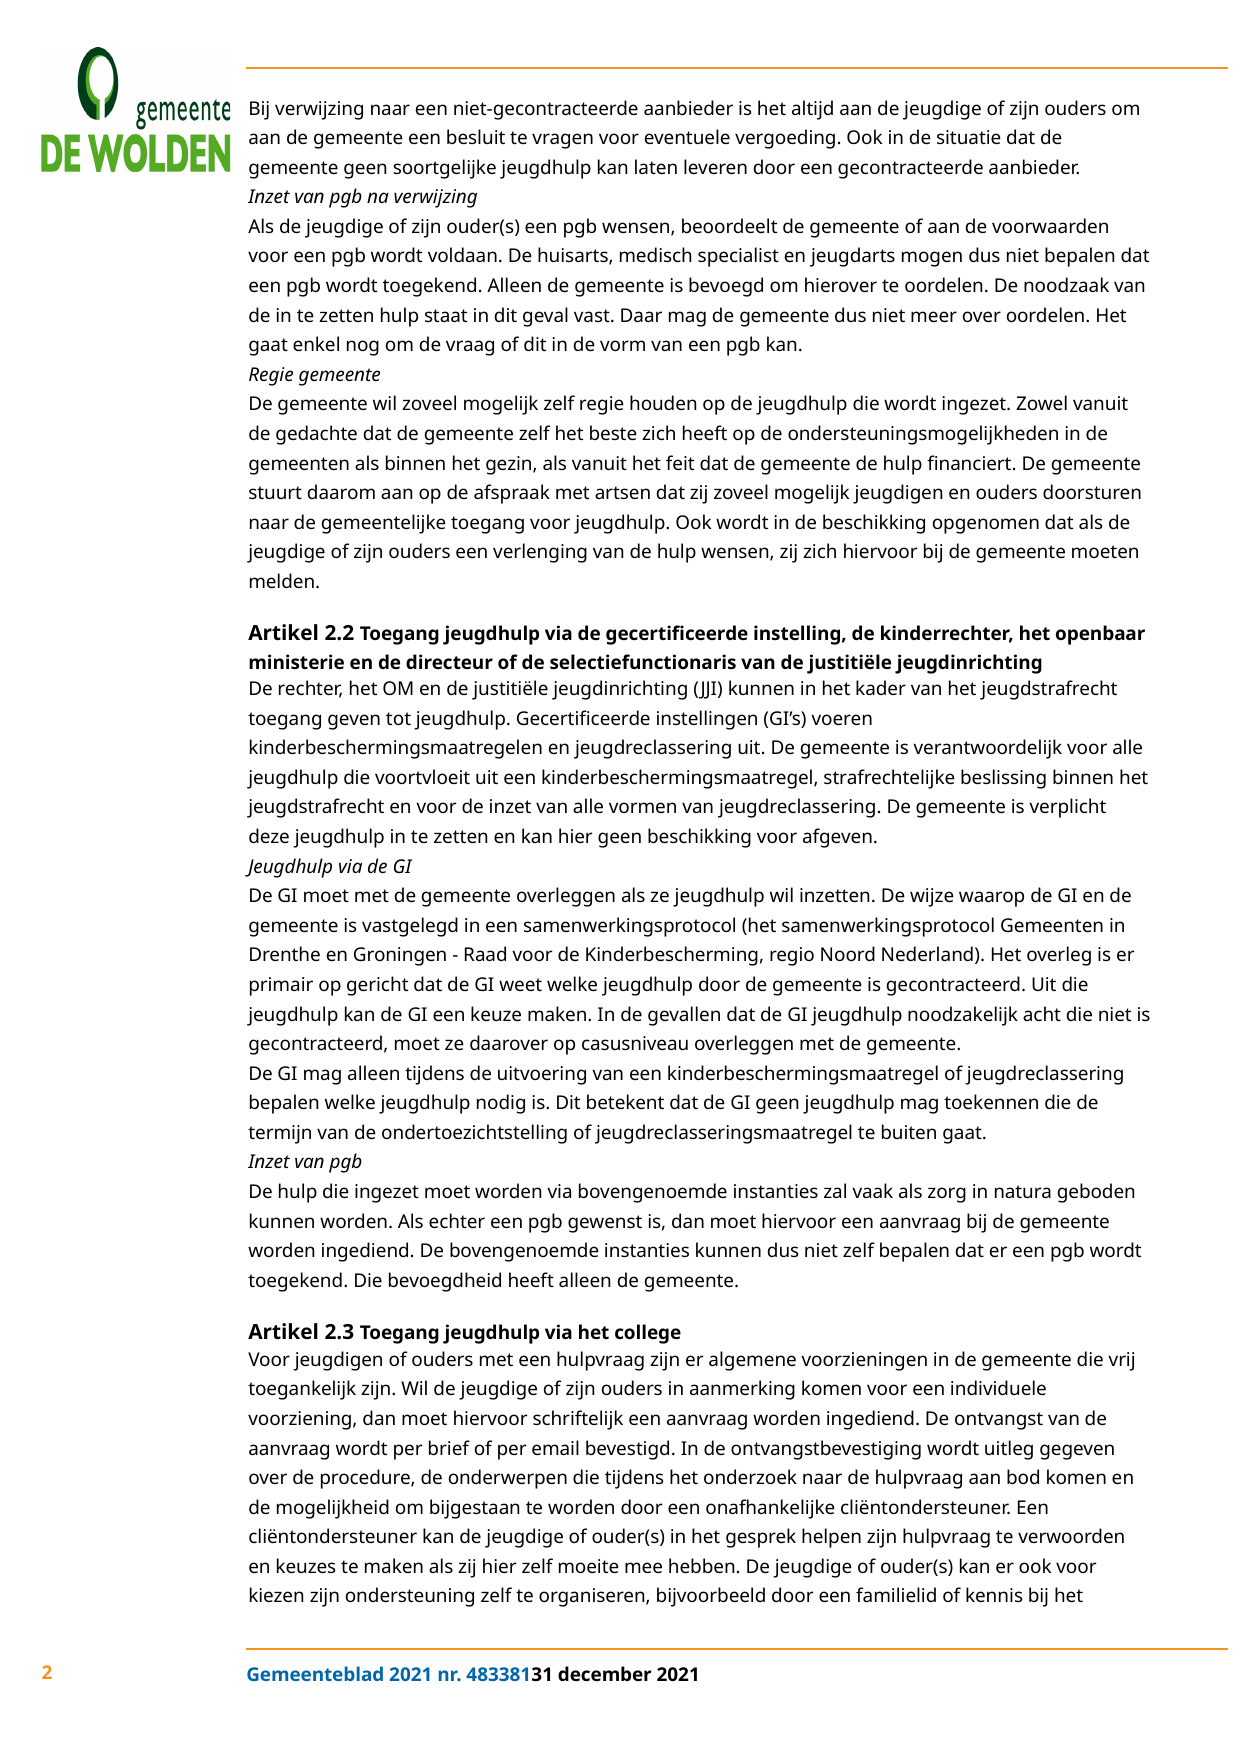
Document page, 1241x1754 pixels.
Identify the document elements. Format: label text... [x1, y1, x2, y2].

picture [41, 47, 231, 172]
text Voor jeugdigen of ouders met een hulpvraag zijn er algemene voorzieningen in de gemeente die vrij toegankelijk zijn. Wil de jeugdige of zijn ouders in aanmerking komen voor een individuele voorziening, dan moet hiervoor schriftelijk een aanvraag worden ingediend. De ontvangst van de aanvraag wordt per brief of per email bevestigd. In de ontvangstbevestiging wordt uitleg gegeven over de procedure, de onderwerpen die tijdens het onderzoek naar de hulpvraag aan bod komen en de mogelijkheid om bijgestaan te worden door een onafhankelijke cliëntondersteuner. Een cliëntondersteuner kan de jeugdige of ouder(s) in het gesprek helpen zijn hulpvraag te verwoorden en keuzes te maken als zij hier zelf moeite mee hebben. De jeugdige of ouder(s) kan er ook voor kiezen zijn ondersteuning zelf te organiseren, bijvoorbeeld door een familielid of kennis bij het [248, 1346, 1152, 1608]
text De hulp die ingezet moet worden via bovengenoemde instanties zal vaak als zorg in natura geboden kunnen worden. Als echter een pgb gewenst is, dan moet hiervoor een aanvraag bij de gemeente worden ingediend. De bovengenoemde instanties kunnen dus niet zelf bepalen dat er een pgb wordt toegekend. Die bevoegdheid heeft alleen de gemeente. [248, 1178, 1152, 1293]
text Bij verwijzing naar een niet-gecontracteerde aanbieder is het altijd aan de jeugdige of zijn ouders om aan de gemeente een besluit te vragen voor eventuele vergoeding. Ook in de situatie dat de gemeente geen soortgelijke jeugdhulp kan laten leveren door een gecontracteerde aanbieder. [248, 95, 1152, 180]
text Als de jeugdige of zijn ouder(s) een pgb wensen, beoordeelt de gemeente of aan de voorwaarden voor een pgb wordt voldaan. De huisarts, medisch specialist en jeugdarts mogen dus niet bepalen dat een pgb wordt toegekend. Alleen de gemeente is bevoegd om hierover te oordelen. De noodzaak van de in te zetten hulp staat in dit geval vast. Daar mag de gemeente dus niet meer over oordelen. Het gaat enkel nog om de vraag of dit in de vorm van een pgb kan. [248, 213, 1152, 357]
text De GI moet met de gemeente overleggen als ze jeugdhulp wil inzetten. De wijze waarop de GI en de gemeente is vastgelegd in een samenwerkingsprotocol (het samenwerkingsprotocol Gemeenten in Drenthe en Groningen - Raad voor de Kinderbescherming, regio Noord Nederland). Het overleg is er primair op gericht dat de GI weet welke jeugdhulp door de gemeente is gecontracteerd. Uit die jeugdhulp kan de GI een keuze maken. In de gevallen dat de GI jeugdhulp noodzakelijk acht die niet is gecontracteerd, moet ze daarover op casusniveau overleggen met de gemeente. [248, 882, 1152, 1056]
text Artikel 2.3 Toegang jeugdhulp via het college [248, 1317, 1152, 1346]
text De rechter, het OM en de justitiële jeugdinrichting (JJI) kunnen in het kader van het jeugdstrafrecht toegang geven tot jeugdhulp. Gecertificeerde instellingen (GI’s) voeren kinderbeschermingsmaatregelen en jeugdreclassering uit. De gemeente is verantwoordelijk voor alle jeugdhulp die voortvloeit uit een kinderbeschermingsmaatregel, strafrechtelijke beslissing binnen het jeugdstrafrecht en voor de inzet van alle vormen van jeugdreclassering. De gemeente is verplicht deze jeugdhulp in te zetten en kan hier geen beschikking voor afgeven. [248, 675, 1152, 849]
text Jeugdhulp via de GI [248, 853, 1152, 879]
text De gemeente wil zoveel mogelijk zelf regie houden op de jeugdhulp die wordt ingezet. Zowel vanuit de gedachte dat de gemeente zelf het beste zich heeft op de ondersteuningsmogelijkheden in de gemeenten als binnen het gezin, als vanuit het feit dat de gemeente de hulp financiert. De gemeente stuurt daarom aan op de afspraak met artsen dat zij zoveel mogelijk jeugdigen en ouders doorsturen naar de gemeentelijke toegang voor jeugdhulp. Ook wordt in de beschikking opgenomen dat als de jeugdige of zijn ouders een verlenging van de hulp wensen, zij zich hiervoor bij de gemeente moeten melden. [248, 391, 1152, 594]
text De GI mag alleen tijdens de uitvoering van een kinderbeschermingsmaatregel of jeugdreclassering bepalen welke jeugdhulp nodig is. Dit betekent dat de GI geen jeugdhulp mag toekennen die de termijn van de ondertoezichtstelling of jeugdreclasseringsmaatregel te buiten gaat. [248, 1060, 1152, 1145]
text Inzet van pgb [248, 1149, 1152, 1174]
text Regie gemeente [248, 361, 1152, 387]
text Inzet van pgb na verwijzing [248, 183, 1152, 209]
text Artikel 2.2 Toegang jeugdhulp via de gecertificeerde instelling, de kinderrechter, het openbaar ministerie en de directeur of de selectiefunctionaris van de justitiële jeugdinrichting [248, 618, 1152, 675]
